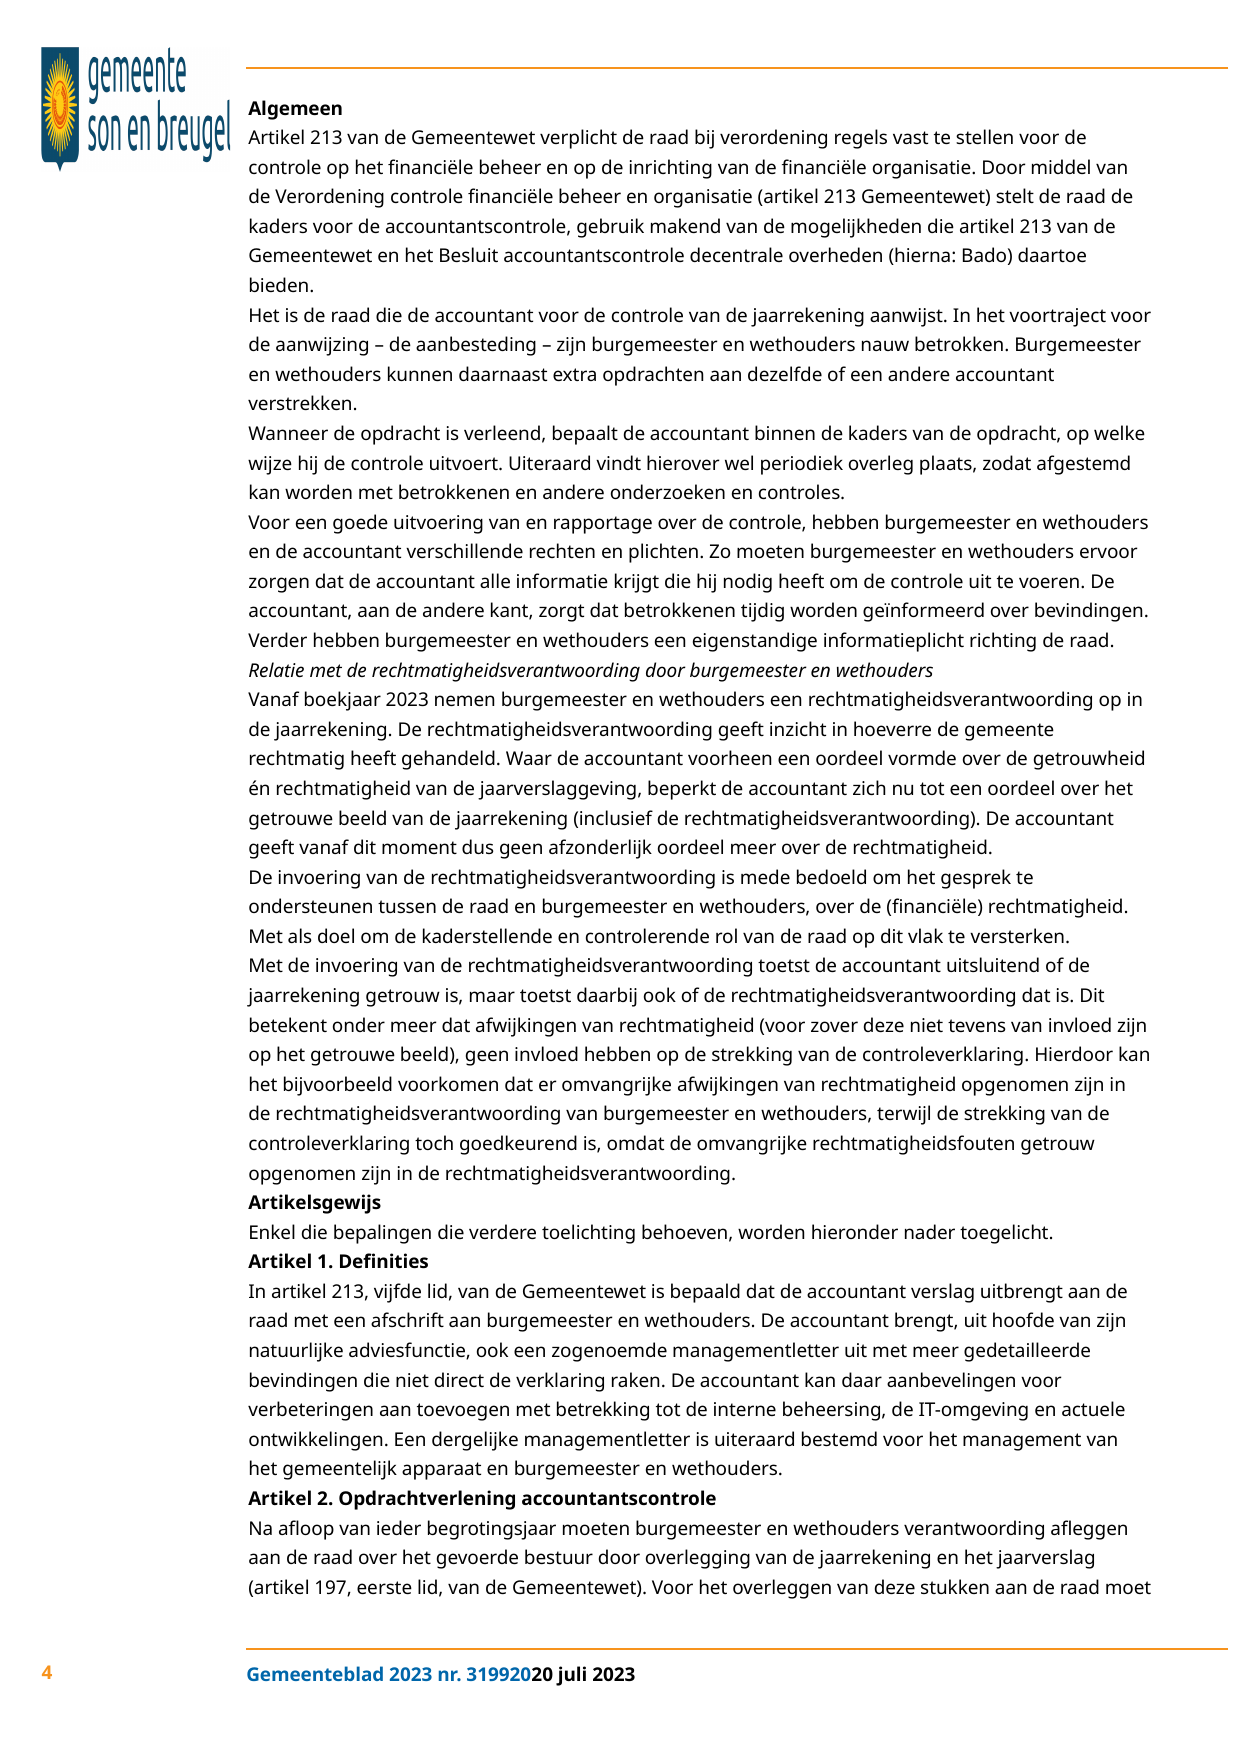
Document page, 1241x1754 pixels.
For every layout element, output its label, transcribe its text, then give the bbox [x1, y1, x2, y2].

text In artikel 213, vijfde lid, van de Gemeentewet is bepaald dat de accountant verslag uitbrengt aan de raad met een afschrift aan burgemeester en wethouders. De accountant brengt, uit hoofde van zijn natuurlijke adviesfunctie, ook een zogenoemde managementletter uit met meer gedetailleerde bevindingen die niet direct de verklaring raken. De accountant kan daar aanbevelingen voor verbeteringen aan toevoegen met betrekking tot de interne beheersing, de IT-omgeving en actuele ontwikkelingen. Een dergelijke managementletter is uiteraard bestemd voor het management van het gemeentelijk apparaat en burgemeester en wethouders. [248, 1278, 1152, 1481]
text Artikel 1. Definities [248, 1248, 1152, 1274]
text Met de invoering van de rechtmatigheidsverantwoording toetst de accountant uitsluitend of de jaarrekening getrouw is, maar toetst daarbij ook of de rechtmatigheidsverantwoording dat is. Dit betekent onder meer dat afwijkingen van rechtmatigheid (voor zover deze niet tevens van invloed zijn op het getrouwe beeld), geen invloed hebben op de strekking van de controleverklaring. Hierdoor kan het bijvoorbeeld voorkomen dat er omvangrijke afwijkingen van rechtmatigheid opgenomen zijn in de rechtmatigheidsverantwoording van burgemeester en wethouders, terwijl de strekking van de controleverklaring toch goedkeurend is, omdat de omvangrijke rechtmatigheidsfouten getrouw opgenomen zijn in de rechtmatigheidsverantwoording. [248, 953, 1152, 1186]
text Het is de raad die de accountant voor de controle van de jaarrekening aanwijst. In het voortraject voor de aanwijzing – de aanbesteding – zijn burgemeester en wethouders nauw betrokken. Burgemeester en wethouders kunnen daarnaast extra opdrachten aan dezelfde of een andere accountant verstrekken. [248, 302, 1152, 416]
text Artikel 213 van de Gemeentewet verplicht de raad bij verordening regels vast te stellen voor de controle op het financiële beheer en op de inrichting van de financiële organisatie. Door middel van de Verordening controle financiële beheer en organisatie (artikel 213 Gemeentewet) stelt de raad de kaders voor de accountantscontrole, gebruik makend van de mogelijkheden die artikel 213 van de Gemeentewet en het Besluit accountantscontrole decentrale overheden (hierna: Bado) daartoe bieden. [248, 124, 1152, 298]
picture [41, 47, 231, 172]
text Artikelsgewijs [248, 1189, 1152, 1215]
text Wanneer de opdracht is verleend, bepaalt de accountant binnen de kaders van de opdracht, op welke wijze hij de controle uitvoert. Uiteraard vindt hierover wel periodiek overleg plaats, zodat afgestemd kan worden met betrokkenen en andere onderzoeken en controles. [248, 420, 1152, 505]
text Enkel die bepalingen die verdere toelichting behoeven, worden hieronder nader toegelicht. [248, 1219, 1152, 1245]
text Voor een goede uitvoering van en rapportage over de controle, hebben burgemeester en wethouders en de accountant verschillende rechten en plichten. Zo moeten burgemeester en wethouders ervoor zorgen dat de accountant alle informatie krijgt die hij nodig heeft om de controle uit te voeren. De accountant, aan de andere kant, zorgt dat betrokkenen tijdig worden geïnformeerd over bevindingen. [248, 509, 1152, 623]
text De invoering van de rechtmatigheidsverantwoording is mede bedoeld om het gesprek te ondersteunen tussen de raad en burgemeester en wethouders, over de (financiële) rechtmatigheid. Met als doel om de kaderstellende en controlerende rol van de raad op dit vlak te versterken. [248, 864, 1152, 949]
text Vanaf boekjaar 2023 nemen burgemeester en wethouders een rechtmatigheidsverantwoording op in de jaarrekening. De rechtmatigheidsverantwoording geeft inzicht in hoeverre de gemeente rechtmatig heeft gehandeld. Waar de accountant voorheen een oordeel vormde over de getrouwheid én rechtmatigheid van de jaarverslaggeving, beperkt de accountant zich nu tot een oordeel over het getrouwe beeld van de jaarrekening (inclusief de rechtmatigheidsverantwoording). De accountant geeft vanaf dit moment dus geen afzonderlijk oordeel meer over de rechtmatigheid. [248, 686, 1152, 860]
text Relatie met de rechtmatigheidsverantwoording door burgemeester en wethouders [248, 657, 1152, 683]
text Na afloop van ieder begrotingsjaar moeten burgemeester en wethouders verantwoording afleggen aan de raad over het gevoerde bestuur door overlegging van de jaarrekening en het jaarverslag (artikel 197, eerste lid, van de Gemeentewet). Voor het overleggen van deze stukken aan de raad moet [248, 1515, 1152, 1600]
text Verder hebben burgemeester en wethouders een eigenstandige informatieplicht richting de raad. [248, 627, 1152, 653]
text Artikel 2. Opdrachtverlening accountantscontrole [248, 1485, 1152, 1511]
text Algemeen [248, 95, 1152, 121]
